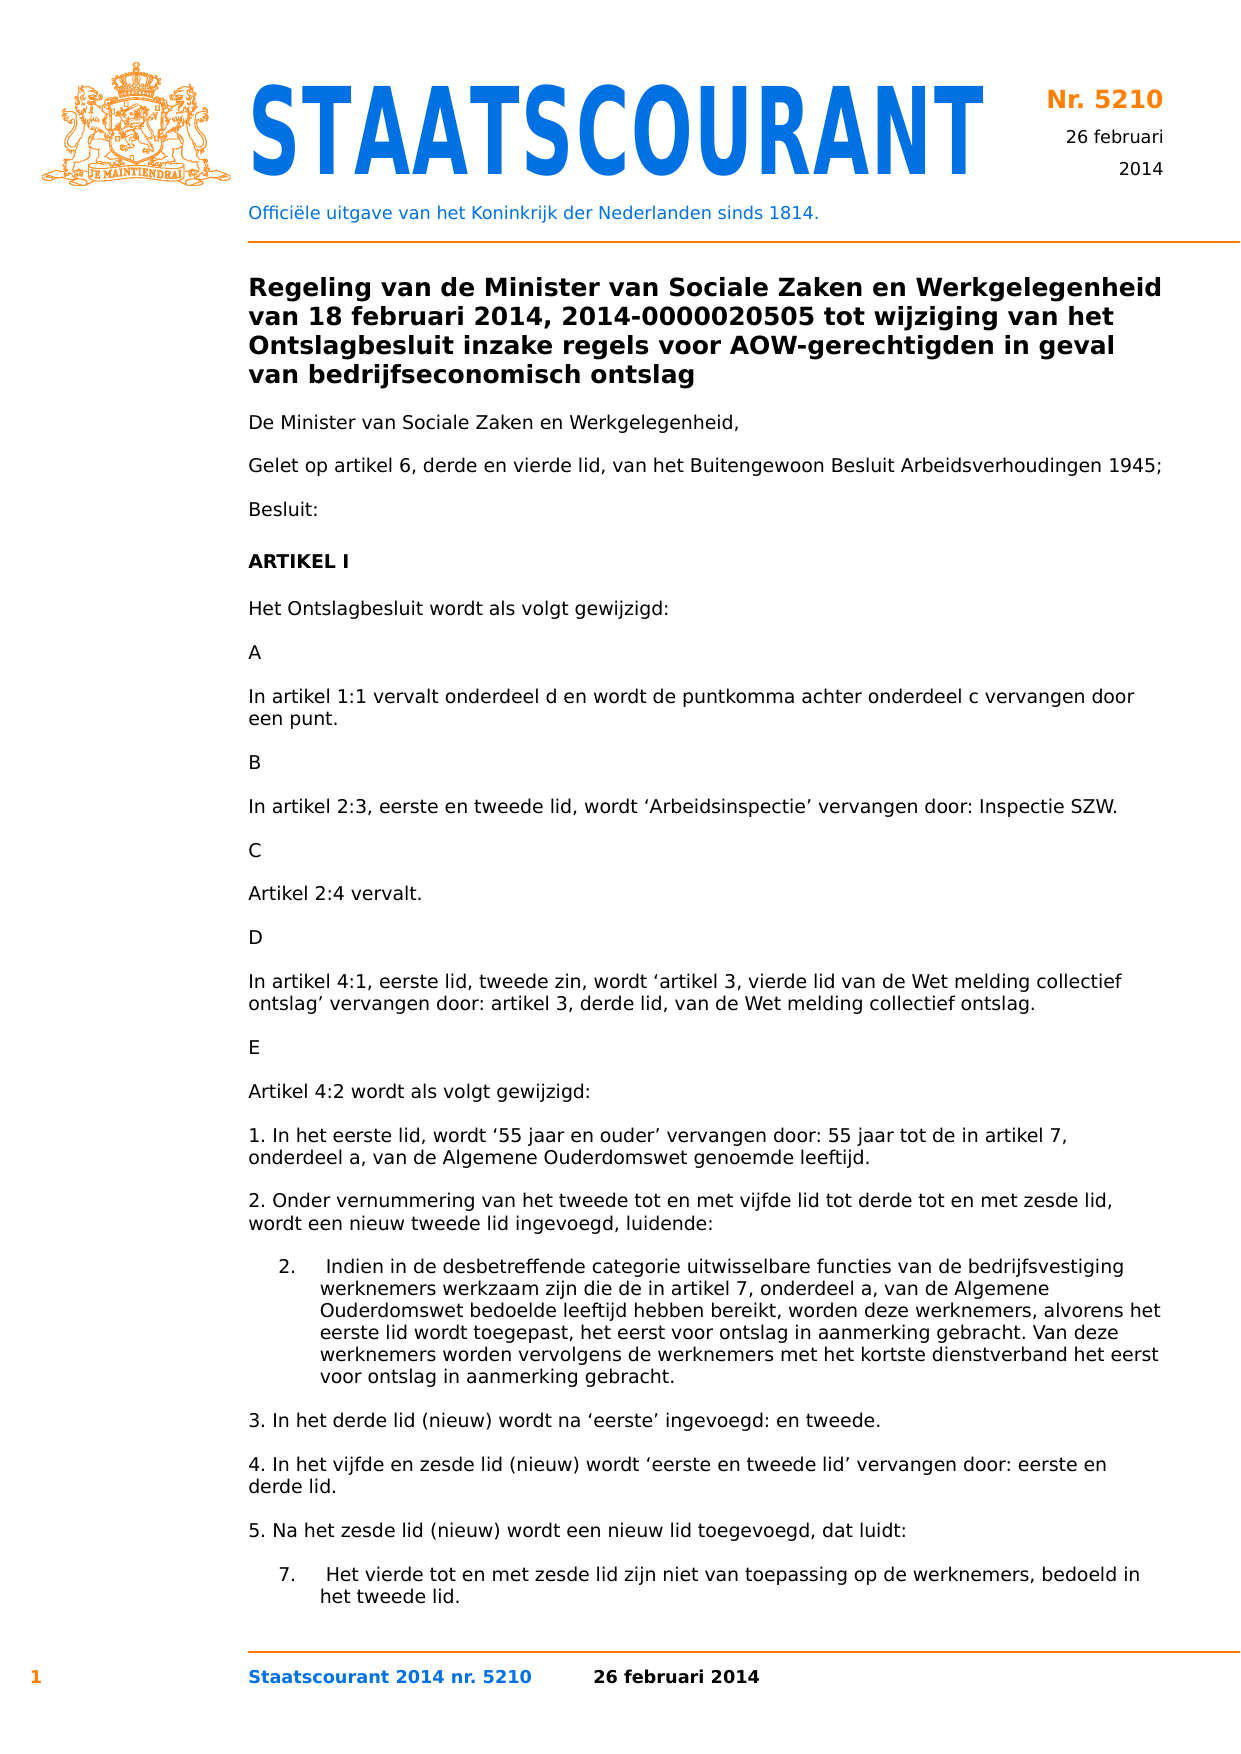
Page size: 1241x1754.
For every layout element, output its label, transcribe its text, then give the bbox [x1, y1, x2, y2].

text 5. Na het zesde lid (nieuw) wordt een nieuw lid toegevoegd, dat luidt: [248, 1520, 1163, 1542]
subtitle ARTIKEL I [248, 551, 1163, 573]
text 7. Het vierde tot en met zesde lid zijn niet van toepassing op de werknemers, bedoeld in het tweede lid. [278, 1563, 1163, 1607]
text In artikel 1:1 vervalt onderdeel d en wordt de puntkomma achter onderdeel c vervangen door een punt. [248, 686, 1163, 730]
text 2. Indien in de desbetreffende categorie uitwisselbare functies van de bedrijfsvestiging werknemers werkzaam zijn die de in artikel 7, onderdeel a, van de Algemene Ouderdomswet bedoelde leeftijd hebben bereikt, worden deze werknemers, alvorens het eerste lid wordt toegepast, het eerst voor ontslag in aanmerking gebracht. Van deze werknemers worden vervolgens de werknemers met het kortste dienstverband het eerst voor ontslag in aanmerking gebracht. [278, 1256, 1163, 1388]
text 4. In het vijfde en zesde lid (nieuw) wordt ‘eerste en tweede lid’ vervangen door: eerste en derde lid. [248, 1454, 1163, 1498]
text 1. In het eerste lid, wordt ‘55 jaar en ouder’ vervangen door: 55 jaar tot de in artikel 7, onderdeel a, van de Algemene Ouderdomswet genoemde leeftijd. [248, 1124, 1163, 1168]
table_header Nr. 5210 [998, 62, 1240, 121]
text 2. Onder vernummering van het tweede tot en met vijfde lid tot derde tot en met zesde lid, wordt een nieuw tweede lid ingevoegd, luidende: [248, 1190, 1163, 1234]
text De Minister van Sociale Zaken en Werkgelegenheid, [248, 412, 1163, 433]
text B [248, 752, 1163, 774]
table_cell 2014 [998, 153, 1240, 203]
table_cell Officiële uitgave van het Koninkrijk der Nederlanden sinds 1814. [248, 203, 1240, 241]
picture [41, 62, 231, 186]
table_cell 26 februari [998, 121, 1240, 153]
text Besluit: [248, 499, 1163, 521]
text 3. In het derde lid (nieuw) wordt na ‘eerste’ ingevoegd: en tweede. [248, 1410, 1163, 1432]
text D [248, 927, 1163, 949]
subtitle Regeling van de Minister van Sociale Zaken en Werkgelegenheid van 18 februari 2014, 2014-0000020505 tot wijziging van het Ontslagbesluit inzake regels voor AOW-gerechtigden in geval van bedrijfseconomisch ontslag [248, 273, 1163, 390]
text Gelet op artikel 6, derde en vierde lid, van het Buitengewoon Besluit Arbeidsverhoudingen 1945; [248, 455, 1163, 477]
text In artikel 4:1, eerste lid, tweede zin, wordt ‘artikel 3, vierde lid van de Wet melding collectief ontslag’ vervangen door: artikel 3, derde lid, van de Wet melding collectief ontslag. [248, 971, 1163, 1015]
text Artikel 4:2 wordt als volgt gewijzigd: [248, 1081, 1163, 1103]
text C [248, 839, 1163, 861]
text A [248, 642, 1163, 664]
table_header [25, 62, 248, 241]
text Artikel 2:4 vervalt. [248, 883, 1163, 905]
text E [248, 1037, 1163, 1059]
table_header STAATSCOURANT [248, 62, 998, 203]
text Het Ontslagbesluit wordt als volgt gewijzigd: [248, 598, 1163, 620]
text In artikel 2:3, eerste en tweede lid, wordt ‘Arbeidsinspectie’ vervangen door: Inspectie SZW. [248, 796, 1163, 818]
